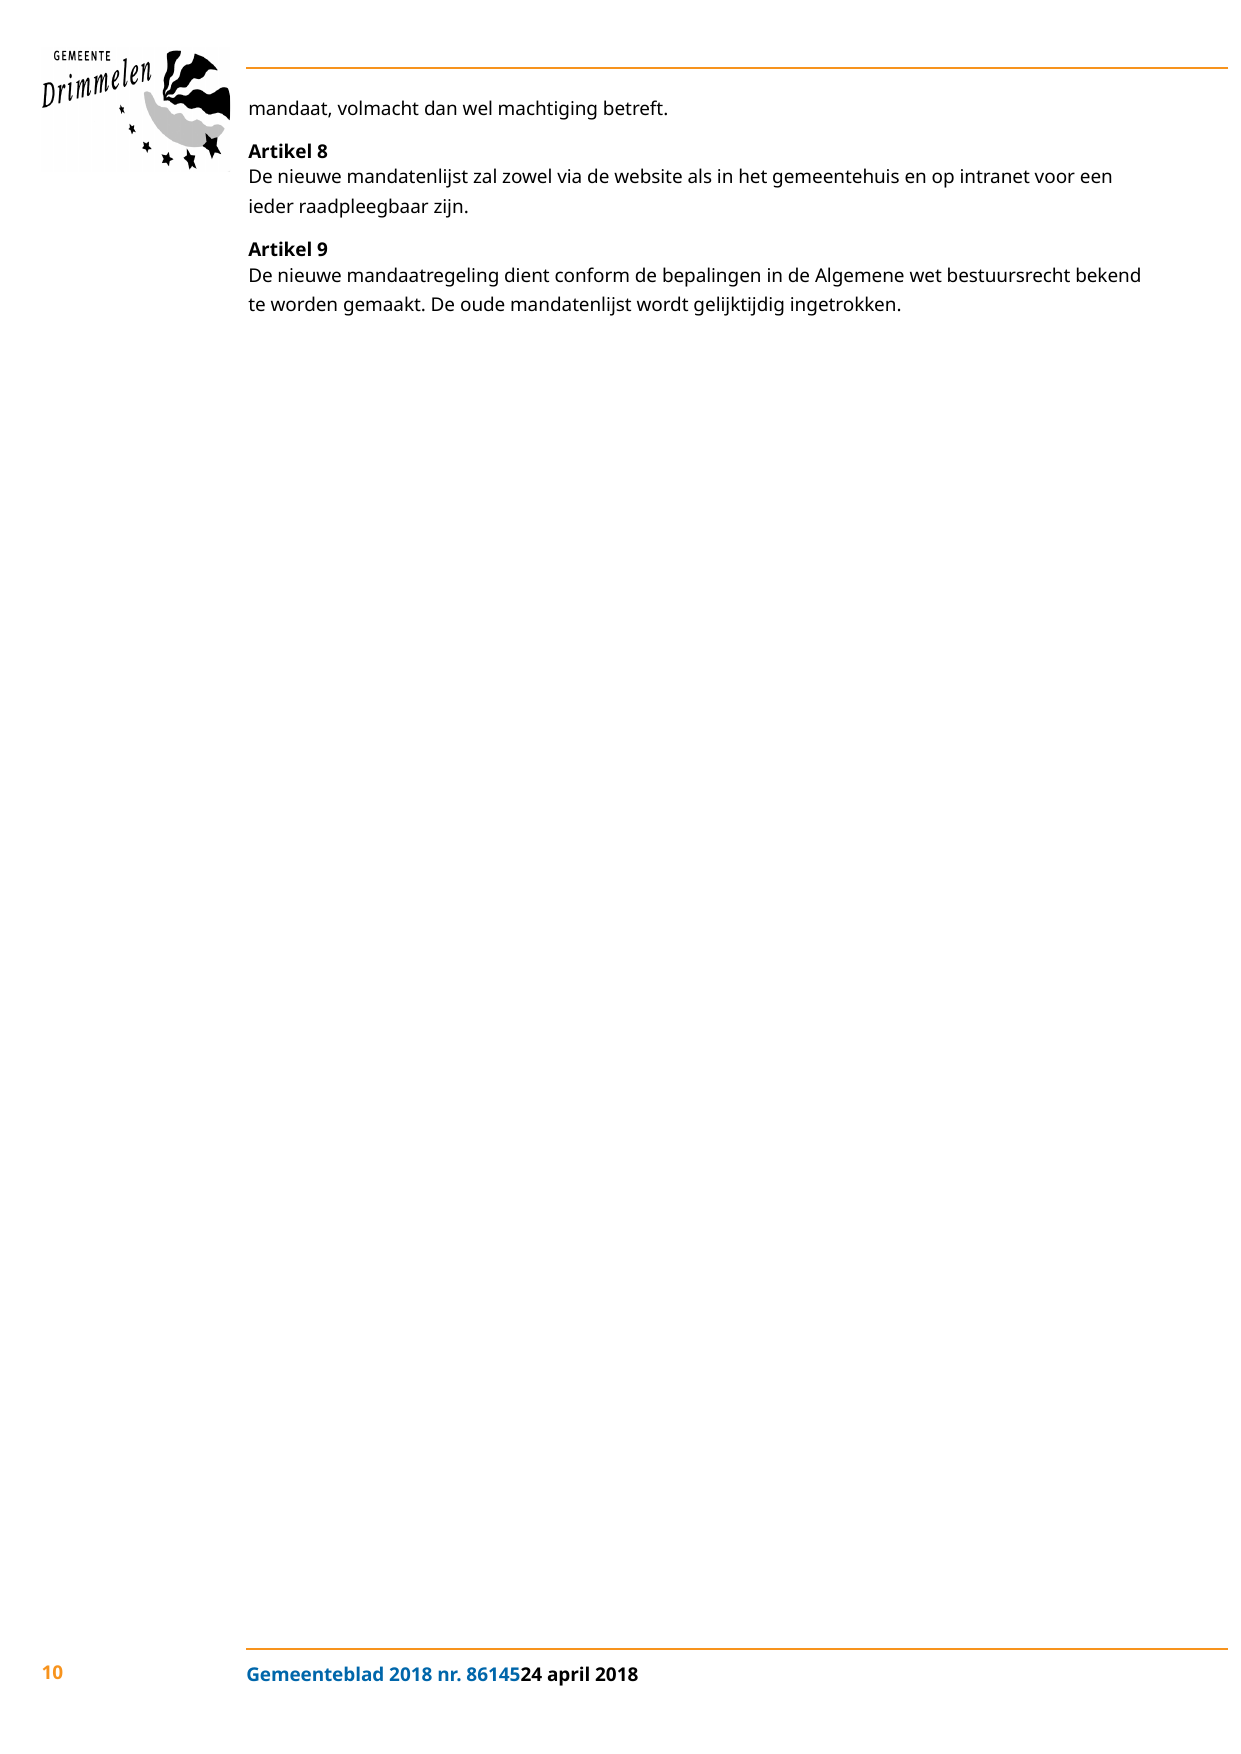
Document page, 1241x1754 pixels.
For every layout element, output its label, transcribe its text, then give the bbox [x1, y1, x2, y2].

text De nieuwe mandatenlijst zal zowel via de website als in het gemeentehuis en op intranet voor een ieder raadpleegbaar zijn. [248, 164, 1152, 219]
text mandaat, volmacht dan wel machtiging betreft. [248, 95, 1152, 121]
text Artikel 8 [248, 138, 1152, 164]
picture [41, 47, 231, 172]
text De nieuwe mandaatregeling dient conform de bepalingen in de Algemene wet bestuursrecht bekend te worden gemaakt. De oude mandatenlijst wordt gelijktijdig ingetrokken. [248, 262, 1152, 317]
text Artikel 9 [248, 236, 1152, 262]
